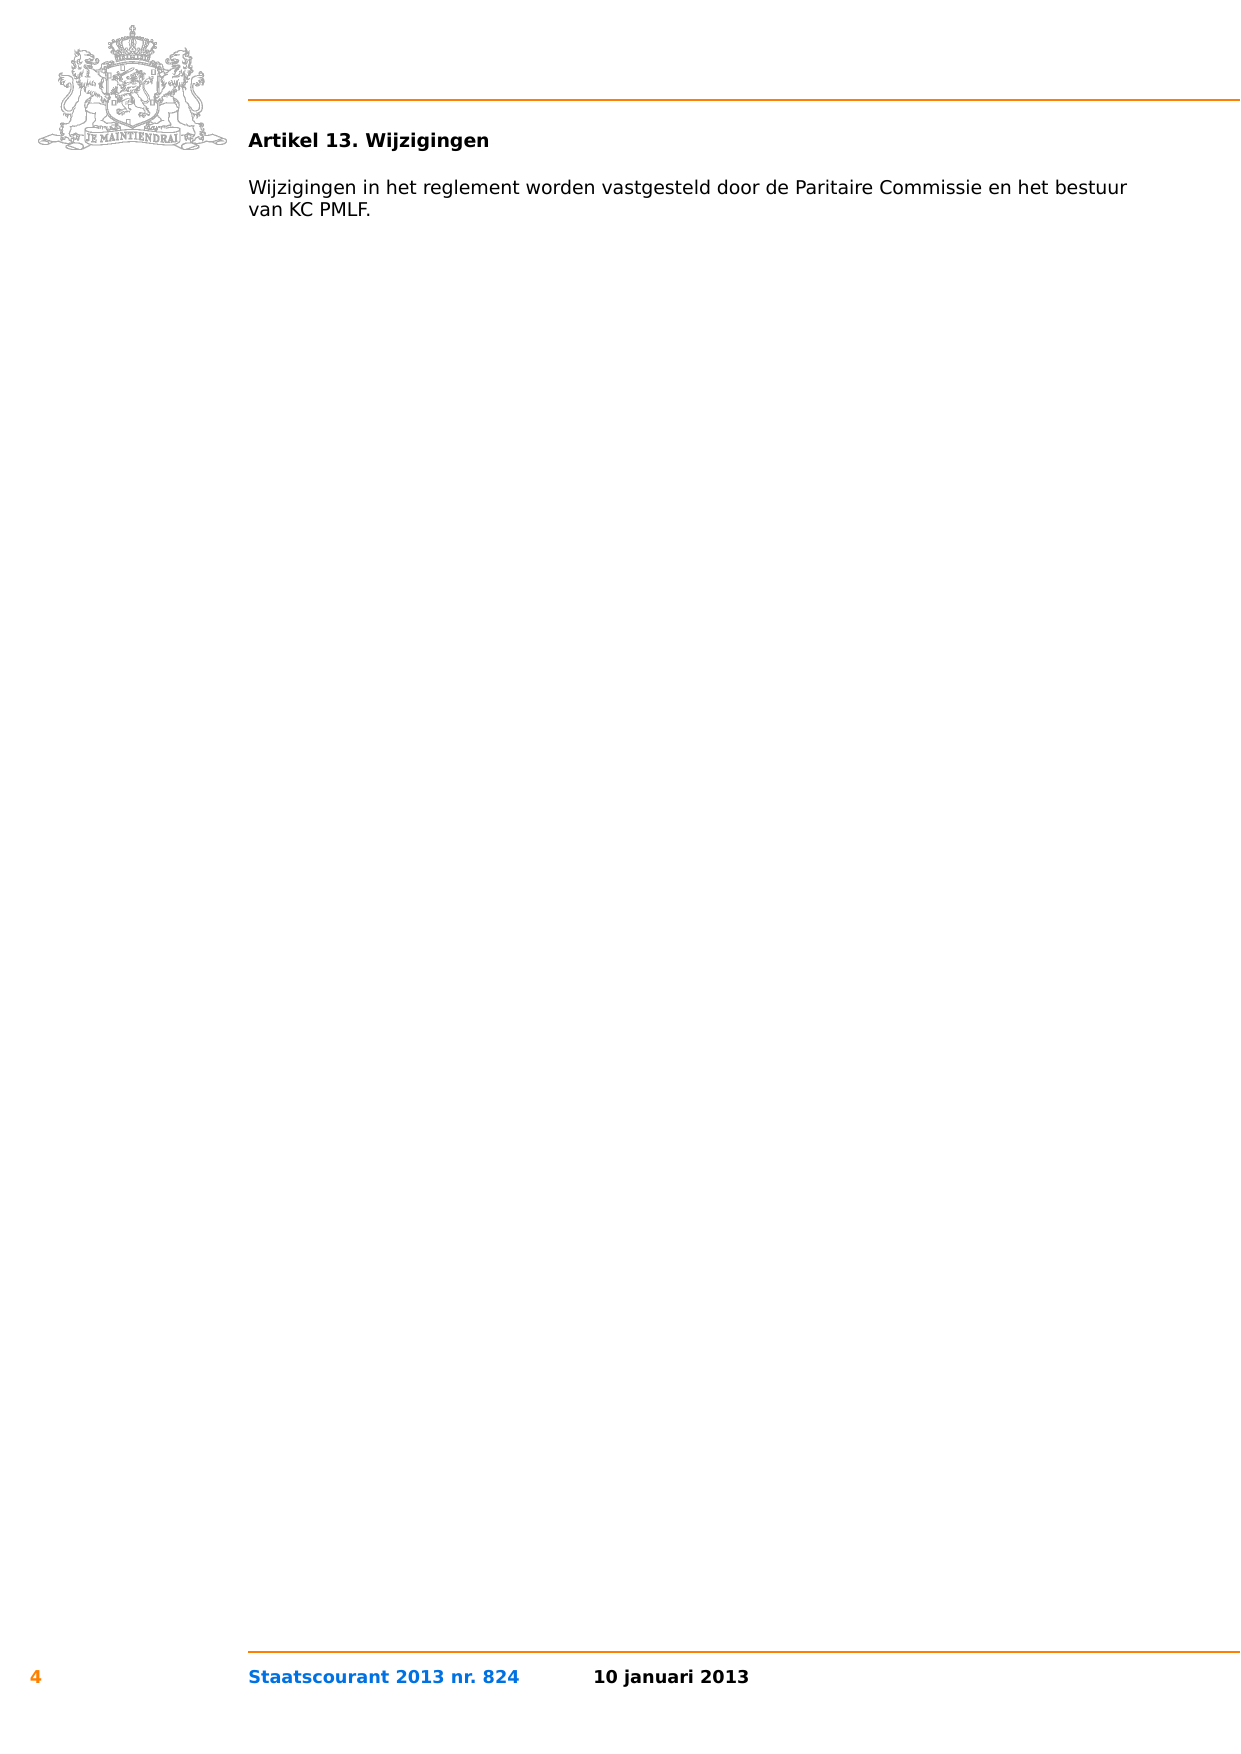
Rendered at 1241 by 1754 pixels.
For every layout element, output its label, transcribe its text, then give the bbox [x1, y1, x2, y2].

text Wijzigingen in het reglement worden vastgesteld door de Paritaire Commissie en het bestuur van KC PMLF. [248, 177, 1163, 221]
subtitle Artikel 13. Wijzigingen [248, 130, 1163, 152]
picture [38, 25, 227, 150]
